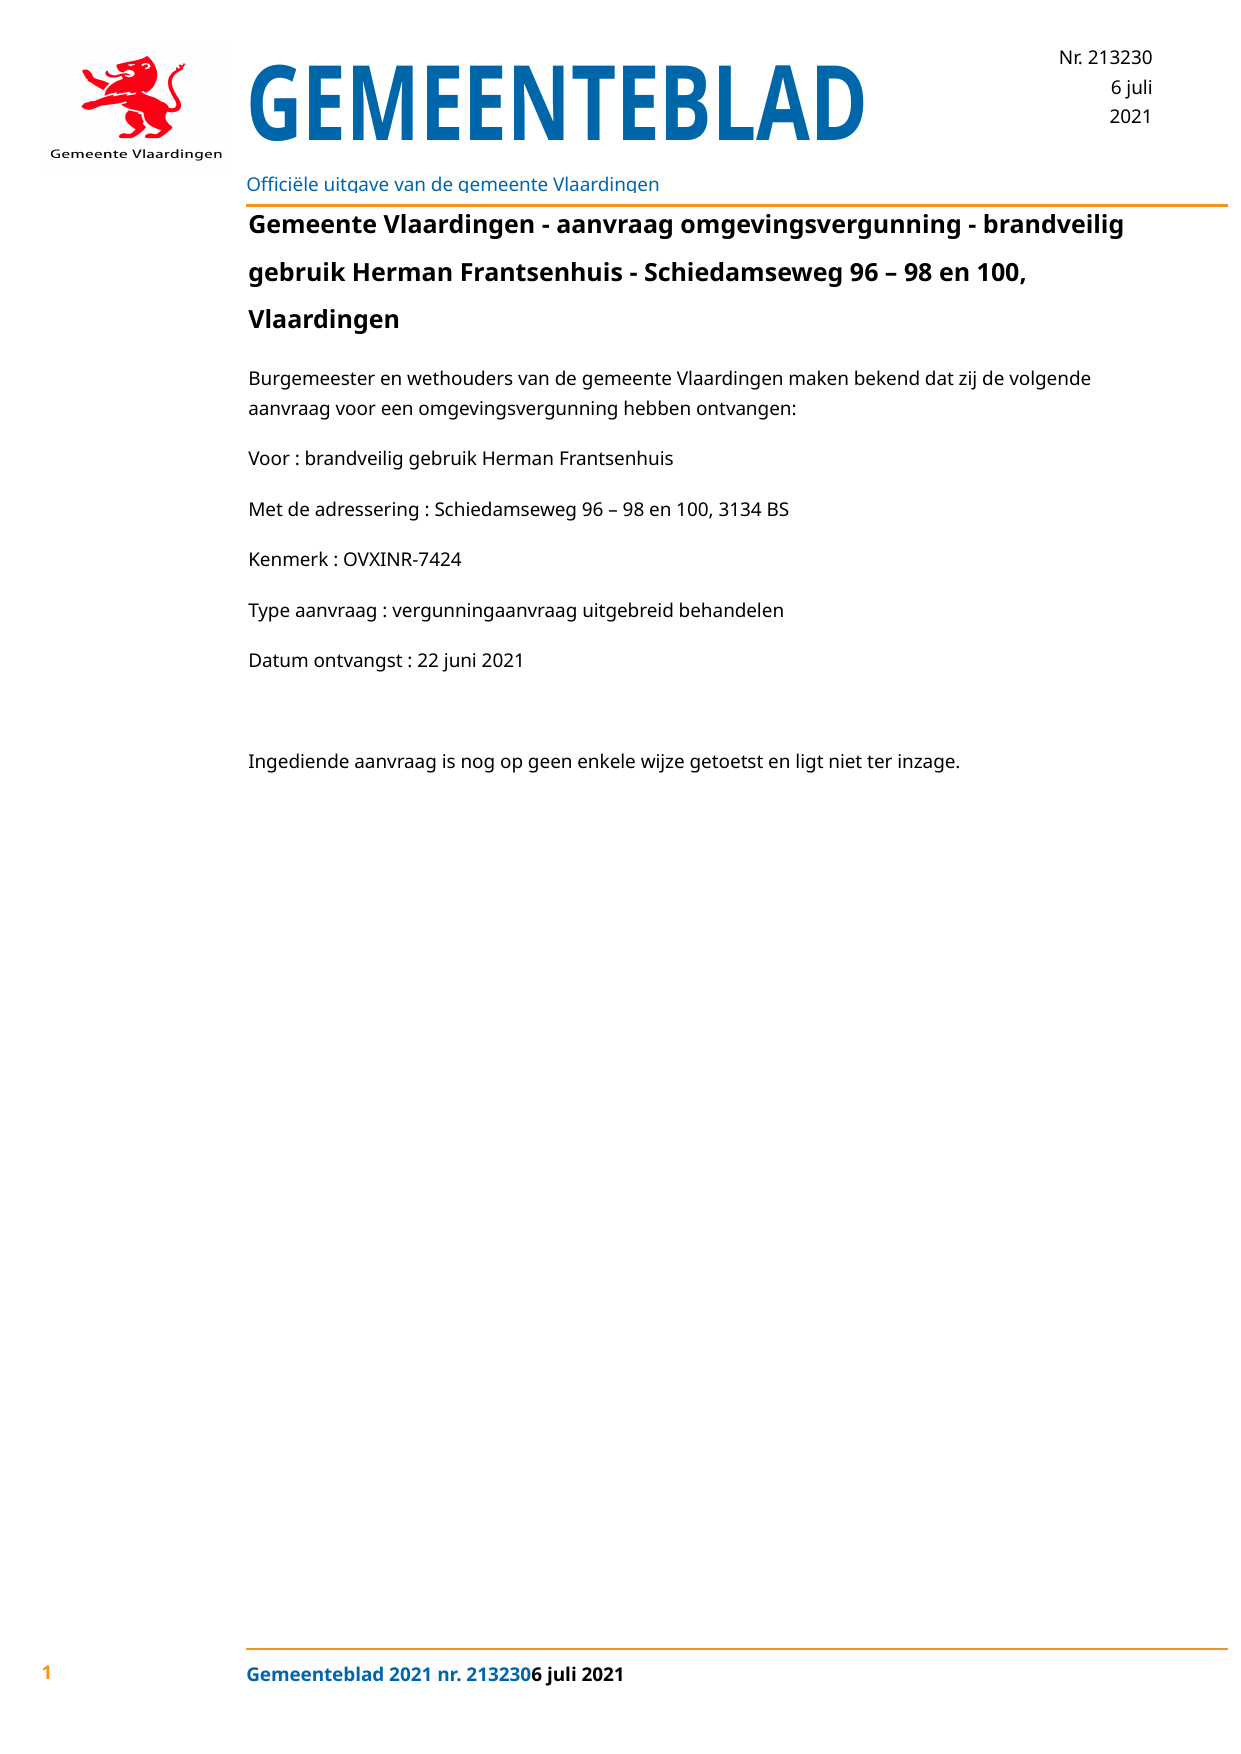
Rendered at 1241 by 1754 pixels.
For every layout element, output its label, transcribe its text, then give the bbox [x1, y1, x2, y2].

picture [41, 47, 231, 172]
text Ingediende aanvraag is nog op geen enkele wijze getoetst en ligt niet ter inzage. [248, 748, 1152, 774]
text Datum ontvangst : 22 juni 2021 [248, 647, 1152, 673]
text Kenmerk : OVXINR-7424 [248, 546, 1152, 572]
text Burgemeester en wethouders van de gemeente Vlaardingen maken bekend dat zij de volgende aanvraag voor een omgevingsvergunning hebben ontvangen: [248, 366, 1152, 421]
text Type aanvraag : vergunningaanvraag uitgebreid behandelen [248, 597, 1152, 622]
text Gemeente Vlaardingen - aanvraag omgevingsvergunning - brandveilig gebruik Herman Frantsenhuis - Schiedamseweg 96 – 98 en 100, Vlaardingen [248, 207, 1152, 336]
text Met de adressering : Schiedamseweg 96 – 98 en 100, 3134 BS [248, 496, 1152, 522]
text Voor : brandveilig gebruik Herman Frantsenhuis [248, 446, 1152, 471]
